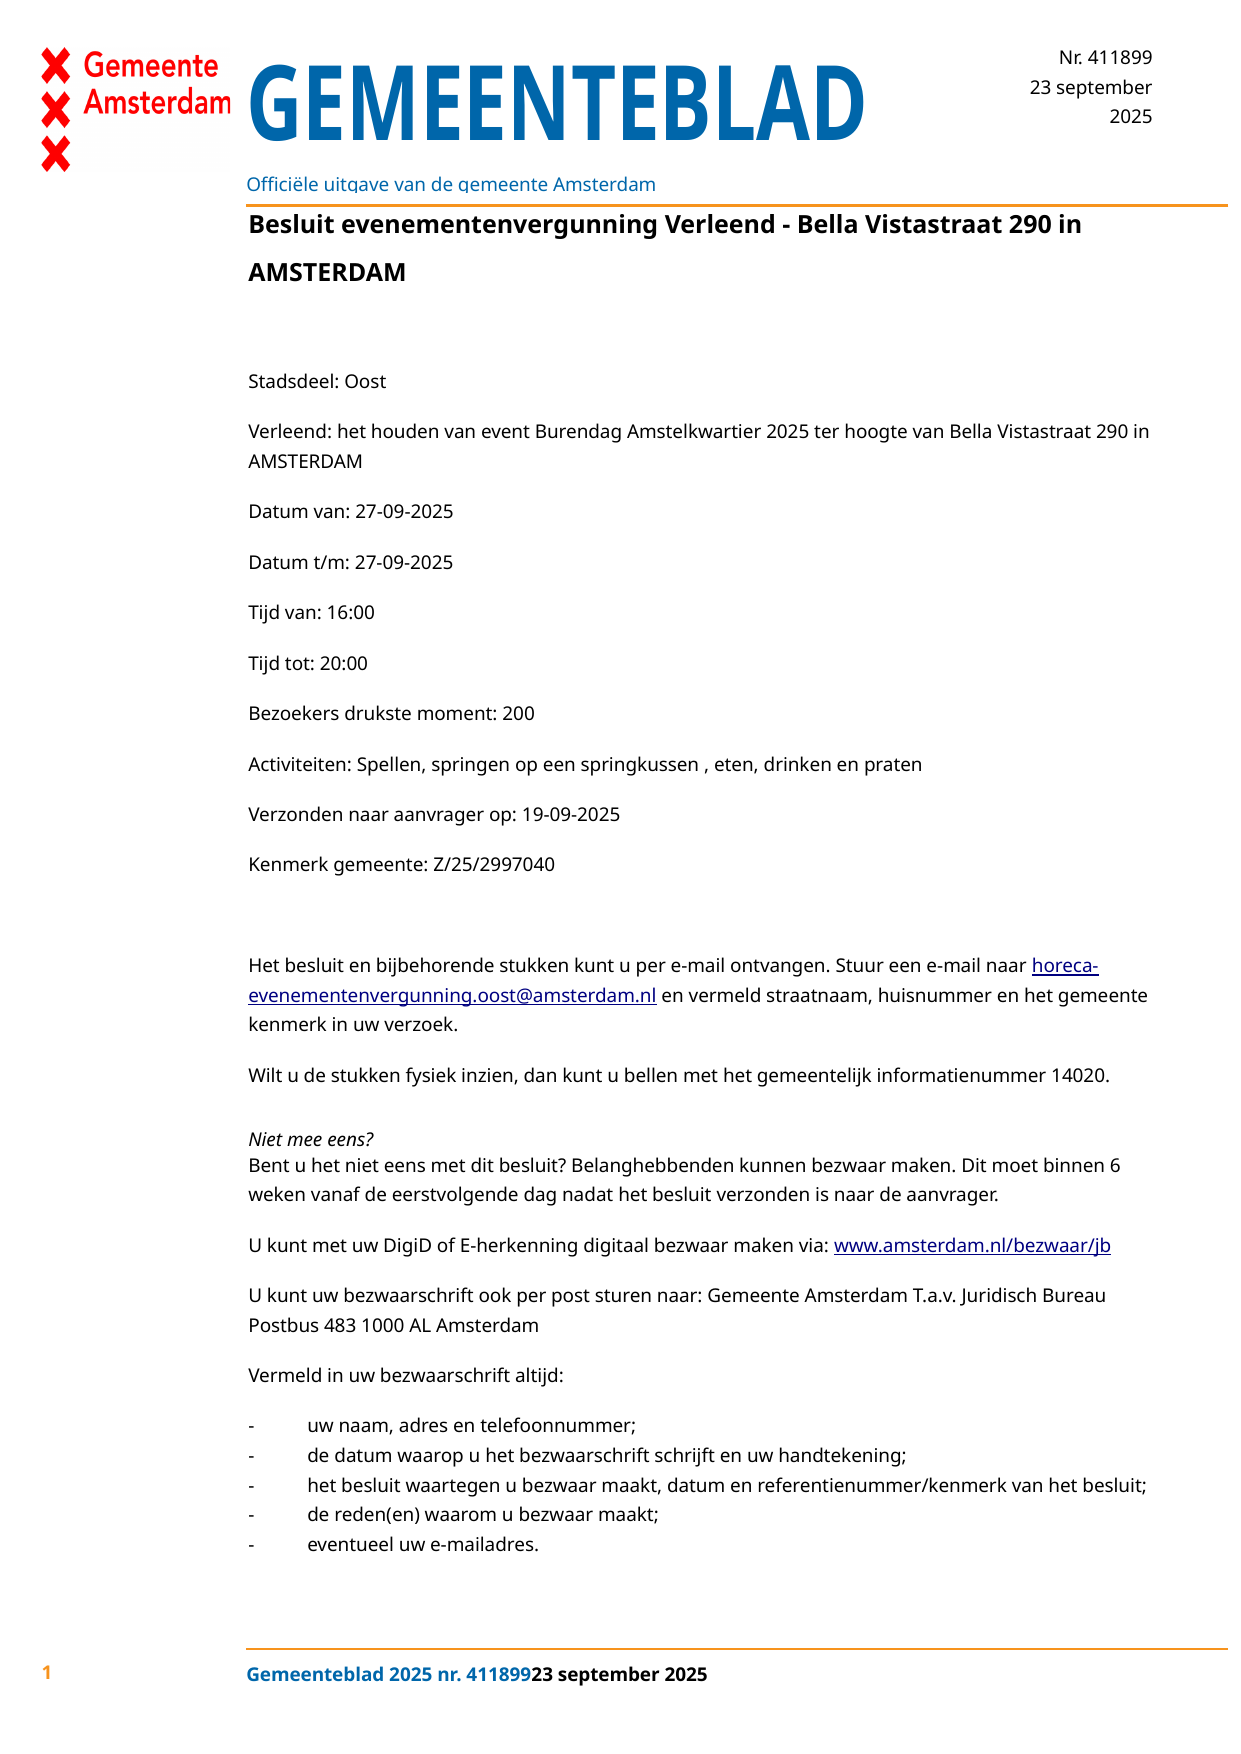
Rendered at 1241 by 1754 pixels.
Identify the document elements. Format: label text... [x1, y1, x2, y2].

text Verzonden naar aanvrager op: 19-09-2025 [248, 801, 1152, 827]
text Wilt u de stukken fysiek inzien, dan kunt u bellen met het gemeentelijk informatienummer 14020. [248, 1062, 1152, 1088]
text Vermeld in uw bezwaarschrift altijd: [248, 1362, 1152, 1388]
list uw naam, adres en telefoonnummer; [248, 1413, 1152, 1438]
text Het besluit en bijbehorende stukken kunt u per e-mail ontvangen. Stuur een e-mail naar horeca-evenementenvergunning.oost@amsterdam.nl en vermeld straatnaam, huisnummer en het gemeente kenmerk in uw verzoek. [248, 952, 1152, 1037]
text Tijd tot: 20:00 [248, 650, 1152, 676]
text Verleend: het houden van event Burendag Amstelkwartier 2025 ter hoogte van Bella Vistastraat 290 in AMSTERDAM [248, 419, 1152, 474]
text Datum van: 27-09-2025 [248, 499, 1152, 524]
text Bezoekers drukste moment: 200 [248, 700, 1152, 726]
text Datum t/m: 27-09-2025 [248, 549, 1152, 575]
list eventueel uw e-mailadres. [248, 1531, 1152, 1557]
text Stadsdeel: Oost [248, 368, 1152, 394]
text Kenmerk gemeente: Z/25/2997040 [248, 852, 1152, 877]
text U kunt met uw DigiD of E-herkenning digitaal bezwaar maken via: www.amsterdam.nl/bezwaar/jb [248, 1232, 1152, 1257]
text Niet mee eens? [248, 1126, 1152, 1152]
text Bent u het niet eens met dit besluit? Belanghebbenden kunnen bezwaar maken. Dit moet binnen 6 weken vanaf de eerstvolgende dag nadat het besluit verzonden is naar de aanvrager. [248, 1152, 1152, 1207]
text Tijd van: 16:00 [248, 599, 1152, 625]
text U kunt uw bezwaarschrift ook per post sturen naar: Gemeente Amsterdam T.a.v. Juridisch Bureau Postbus 483 1000 AL Amsterdam [248, 1282, 1152, 1337]
text Besluit evenementenvergunning Verleend - Bella Vistastraat 290 in AMSTERDAM [248, 207, 1152, 288]
list de reden(en) waarom u bezwaar maakt; [248, 1501, 1152, 1527]
picture [41, 47, 231, 172]
list de datum waarop u het bezwaarschrift schrijft en uw handtekening; [248, 1442, 1152, 1468]
list het besluit waartegen u bezwaar maakt, datum en referentienummer/kenmerk van het besluit; [248, 1472, 1152, 1497]
text Activiteiten: Spellen, springen op een springkussen , eten, drinken en praten [248, 751, 1152, 777]
